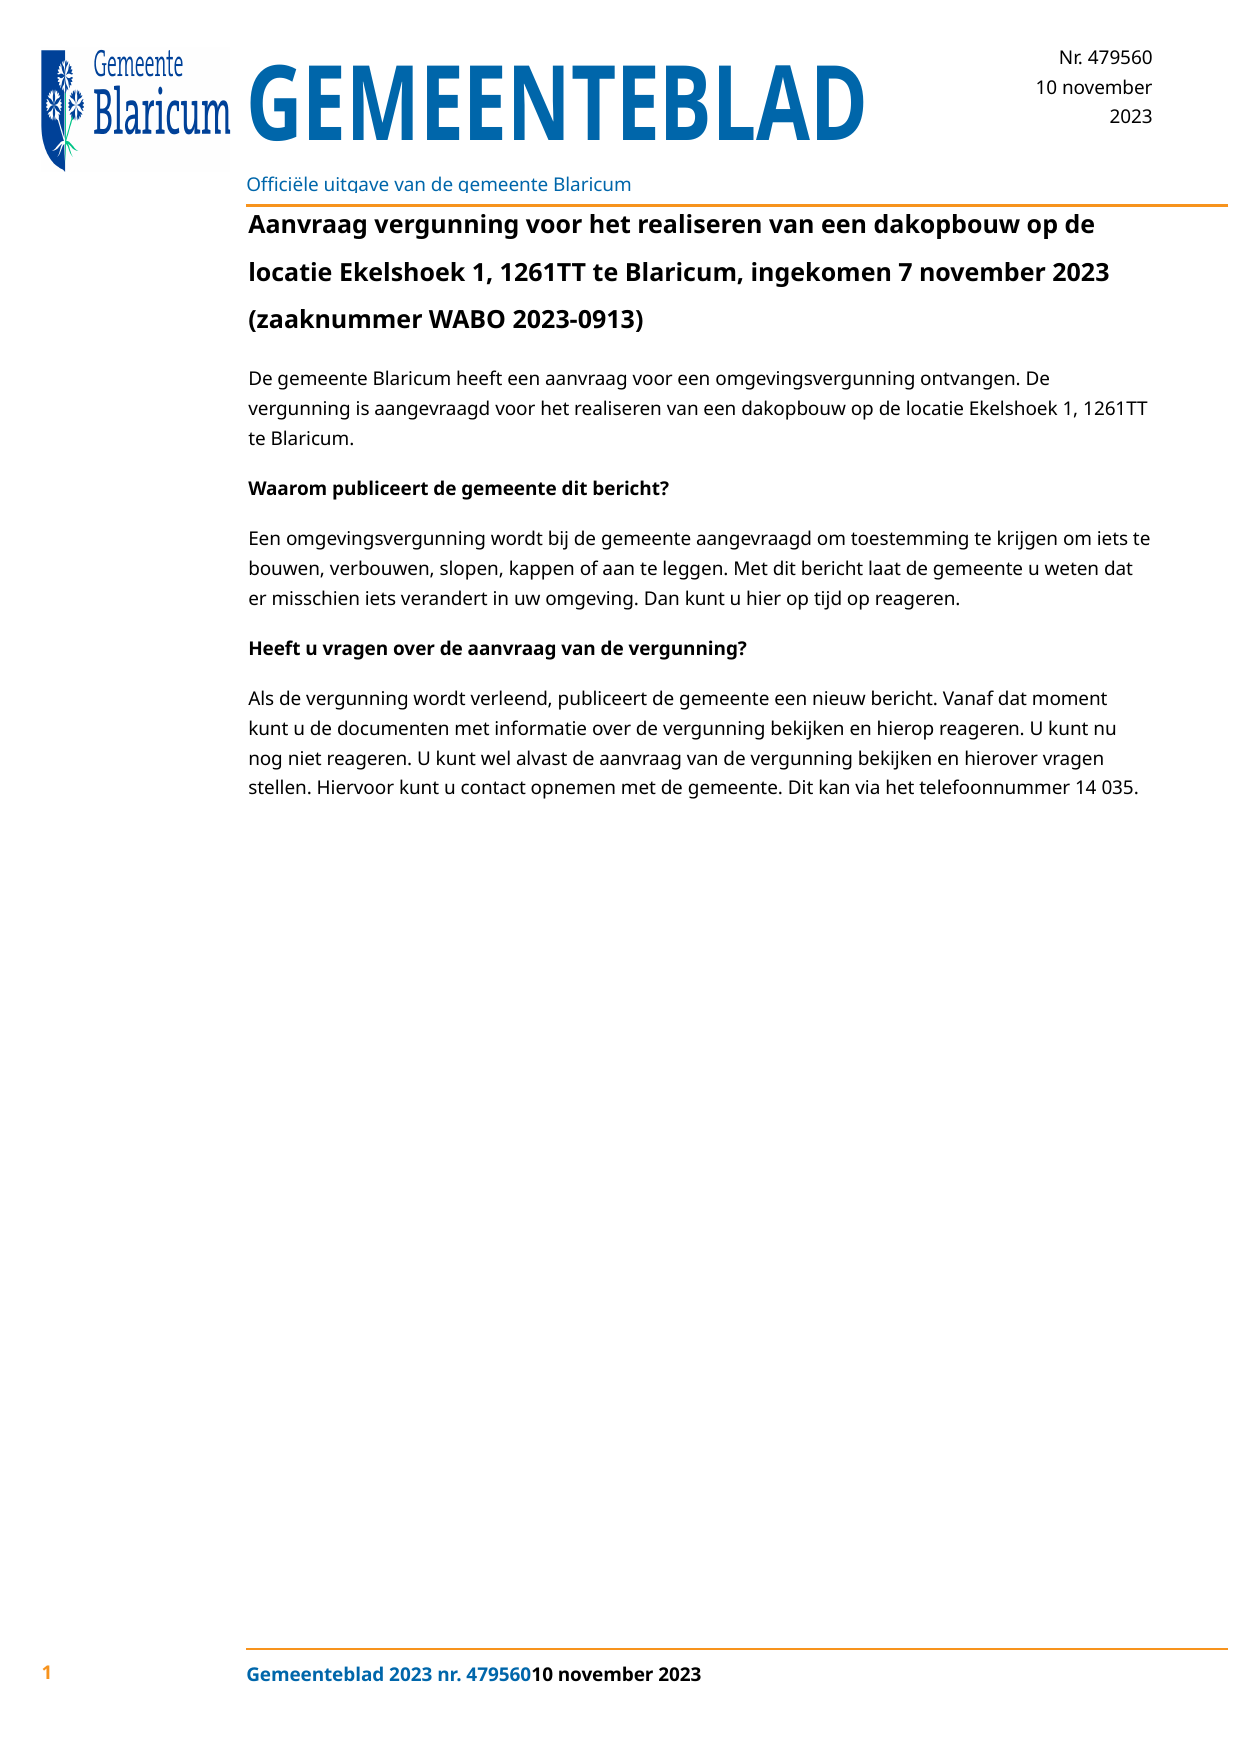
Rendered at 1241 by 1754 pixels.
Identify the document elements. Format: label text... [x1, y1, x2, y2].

picture [41, 47, 231, 172]
text Heeft u vragen over de aanvraag van de vergunning? [248, 635, 1152, 661]
text Als de vergunning wordt verleend, publiceert de gemeente een nieuw bericht. Vanaf dat moment kunt u de documenten met informatie over de vergunning bekijken en hierop reageren. U kunt nu nog niet reageren. U kunt wel alvast de aanvraag van de vergunning bekijken en hierover vragen stellen. Hiervoor kunt u contact opnemen met de gemeente. Dit kan via het telefoonnummer 14 035. [248, 686, 1152, 800]
text De gemeente Blaricum heeft een aanvraag voor een omgevingsvergunning ontvangen. De vergunning is aangevraagd voor het realiseren van een dakopbouw op de locatie Ekelshoek 1, 1261TT te Blaricum. [248, 366, 1152, 450]
text Een omgevingsvergunning wordt bij de gemeente aangevraagd om toestemming te krijgen om iets te bouwen, verbouwen, slopen, kappen of aan te leggen. Met dit bericht laat de gemeente u weten dat er misschien iets verandert in uw omgeving. Dan kunt u hier op tijd op reageren. [248, 526, 1152, 610]
text Waarom publiceert de gemeente dit bericht? [248, 475, 1152, 501]
text Aanvraag vergunning voor het realiseren van een dakopbouw op de locatie Ekelshoek 1, 1261TT te Blaricum, ingekomen 7 november 2023 (zaaknummer WABO 2023-0913) [248, 207, 1152, 336]
